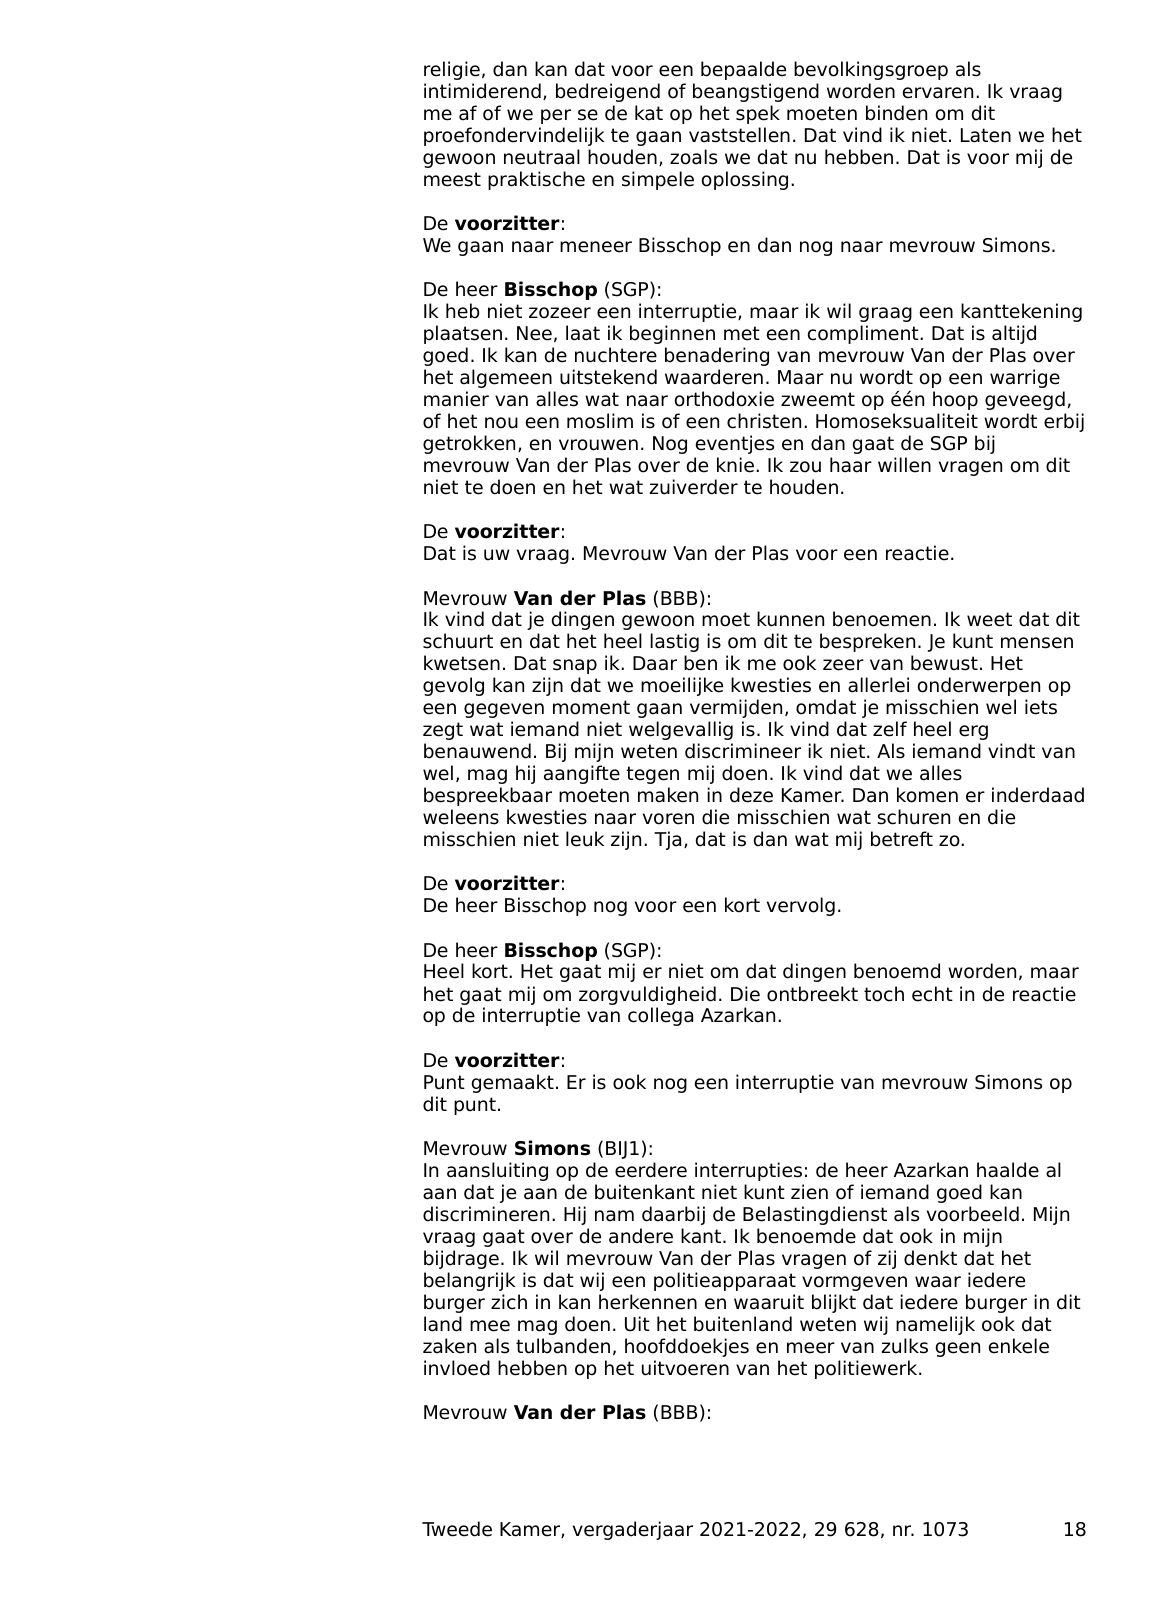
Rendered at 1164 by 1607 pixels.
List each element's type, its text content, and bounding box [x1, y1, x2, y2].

text De voorzitter: [422, 873, 1087, 895]
text De heer Bisschop (SGP): [422, 279, 1087, 301]
text Punt gemaakt. Er is ook nog een interruptie van mevrouw Simons op dit punt. [422, 1072, 1087, 1116]
text We gaan naar meneer Bisschop en dan nog naar mevrouw Simons. [422, 235, 1087, 257]
text De voorzitter: [422, 213, 1087, 235]
text Heel kort. Het gaat mij er niet om dat dingen benoemd worden, maar het gaat mij om zorgvuldigheid. Die ontbreekt toch echt in de reactie op de interruptie van collega Azarkan. [422, 961, 1087, 1027]
text Mevrouw Simons (BIJ1): [422, 1138, 1087, 1160]
text Mevrouw Van der Plas (BBB): [422, 587, 1087, 609]
text De voorzitter: [422, 521, 1087, 543]
text De heer Bisschop (SGP): [422, 939, 1087, 961]
text De heer Bisschop nog voor een kort vervolg. [422, 895, 1087, 917]
text De voorzitter: [422, 1049, 1087, 1072]
text Mevrouw Van der Plas (BBB): [422, 1402, 1087, 1424]
text In aansluiting op de eerdere interrupties: de heer Azarkan haalde al aan dat je aan de buitenkant niet kunt zien of iemand goed kan discrimineren. Hij nam daarbij de Belastingdienst als voorbeeld. Mijn vraag gaat over de andere kant. Ik benoemde dat ook in mijn bijdrage. Ik wil mevrouw Van der Plas vragen of zij denkt dat het belangrijk is dat wij een politieapparaat vormgeven waar iedere burger zich in kan herkennen en waaruit blijkt dat iedere burger in dit land mee mag doen. Uit het buitenland weten wij namelijk ook dat zaken als tulbanden, hoofddoekjes en meer van zulks geen enkele invloed hebben op het uitvoeren van het politiewerk. [422, 1160, 1087, 1379]
text religie, dan kan dat voor een bepaalde bevolkingsgroep als intimiderend, bedreigend of beangstigend worden ervaren. Ik vraag me af of we per se de kat op het spek moeten binden om dit proefondervindelijk te gaan vaststellen. Dat vind ik niet. Laten we het gewoon neutraal houden, zoals we dat nu hebben. Dat is voor mij de meest praktische en simpele oplossing. [422, 59, 1087, 191]
text Dat is uw vraag. Mevrouw Van der Plas voor een reactie. [422, 543, 1087, 565]
text Ik heb niet zozeer een interruptie, maar ik wil graag een kanttekening plaatsen. Nee, laat ik beginnen met een compliment. Dat is altijd goed. Ik kan de nuchtere benadering van mevrouw Van der Plas over het algemeen uitstekend waarderen. Maar nu wordt op een warrige manier van alles wat naar orthodoxie zweemt op één hoop geveegd, of het nou een moslim is of een christen. Homoseksualiteit wordt erbij getrokken, en vrouwen. Nog eventjes en dan gaat de SGP bij mevrouw Van der Plas over de knie. Ik zou haar willen vragen om dit niet te doen en het wat zuiverder te houden. [422, 301, 1087, 499]
text Ik vind dat je dingen gewoon moet kunnen benoemen. Ik weet dat dit schuurt en dat het heel lastig is om dit te bespreken. Je kunt mensen kwetsen. Dat snap ik. Daar ben ik me ook zeer van bewust. Het gevolg kan zijn dat we moeilijke kwesties en allerlei onderwerpen op een gegeven moment gaan vermijden, omdat je misschien wel iets zegt wat iemand niet welgevallig is. Ik vind dat zelf heel erg benauwend. Bij mijn weten discrimineer ik niet. Als iemand vindt van wel, mag hij aangifte tegen mij doen. Ik vind dat we alles bespreekbaar moeten maken in deze Kamer. Dan komen er inderdaad weleens kwesties naar voren die misschien wat schuren en die misschien niet leuk zijn. Tja, dat is dan wat mij betreft zo. [422, 609, 1087, 851]
